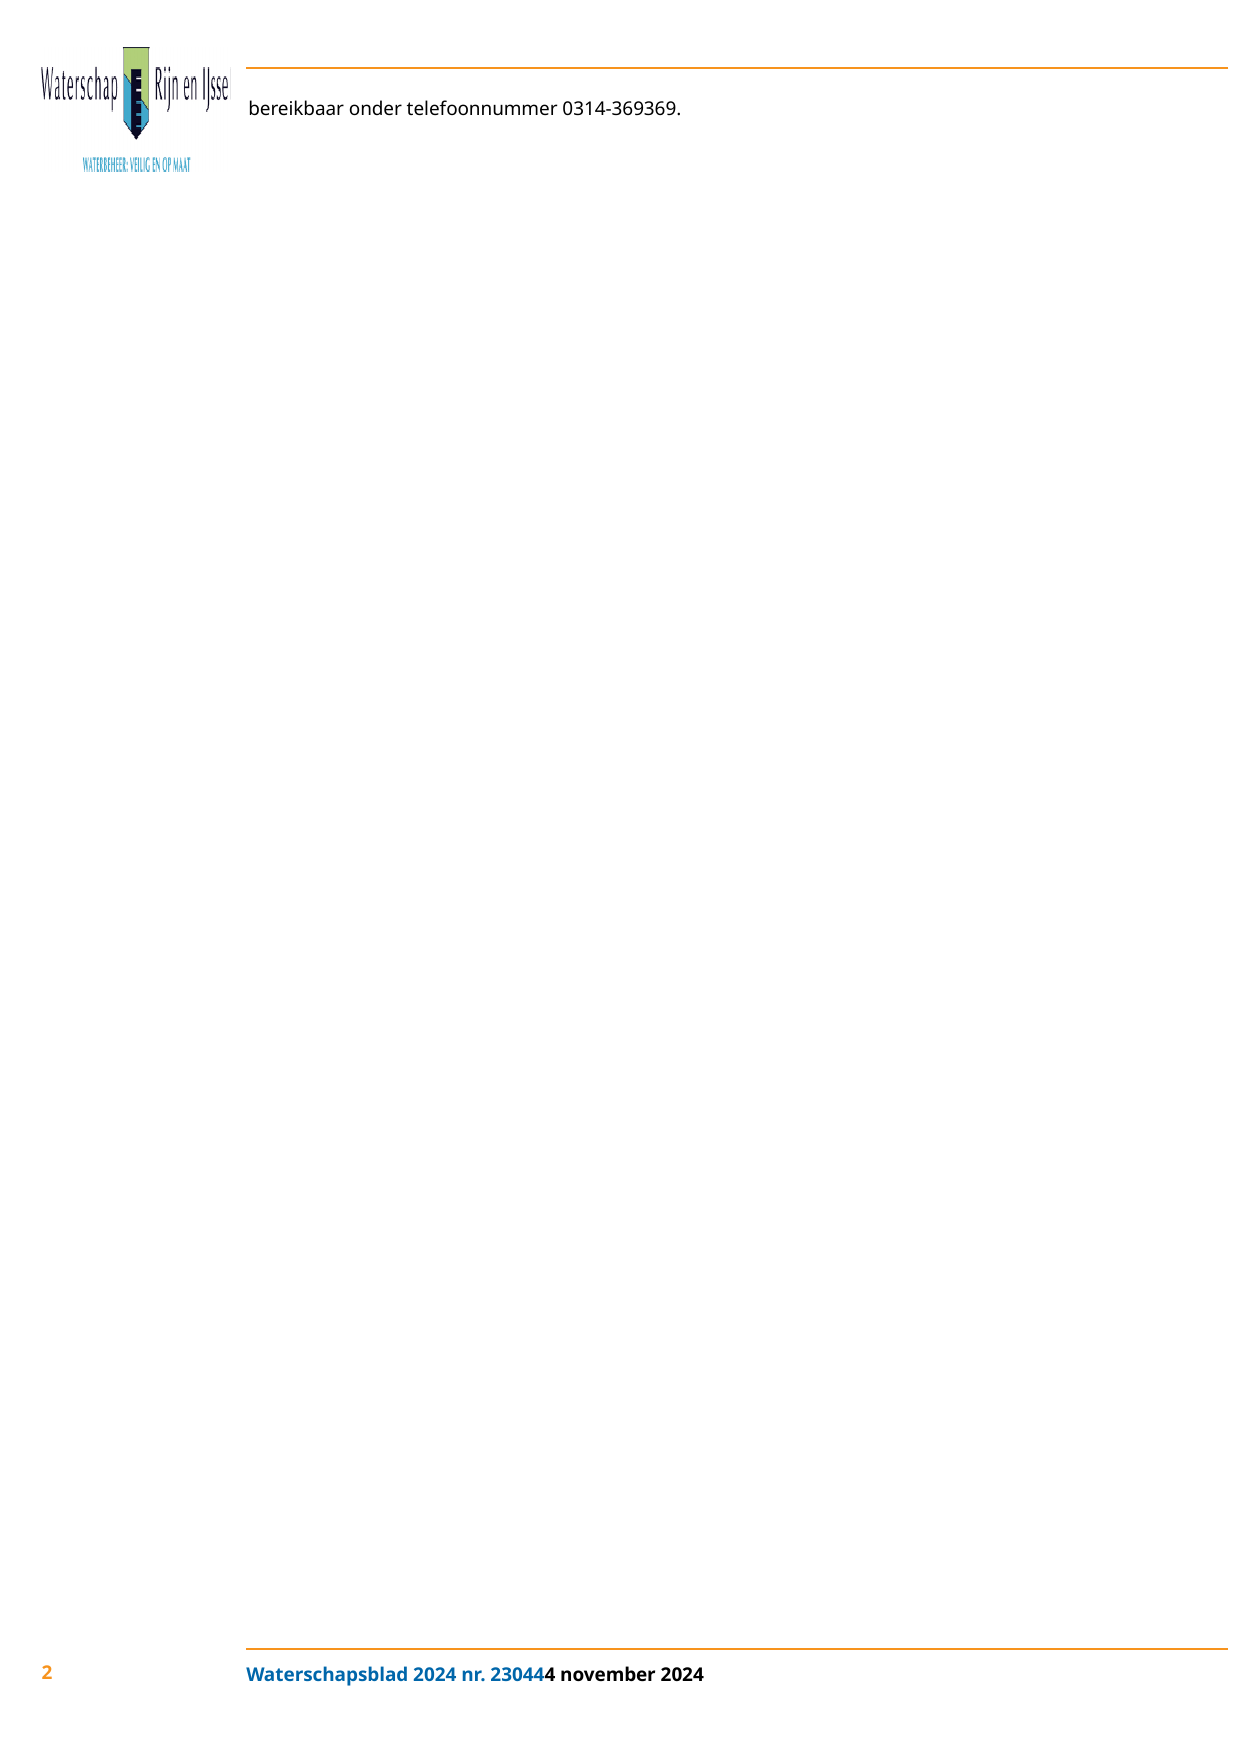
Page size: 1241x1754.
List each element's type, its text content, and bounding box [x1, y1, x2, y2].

picture [41, 47, 231, 172]
text bereikbaar onder telefoonnummer 0314-369369. [248, 95, 1152, 121]
